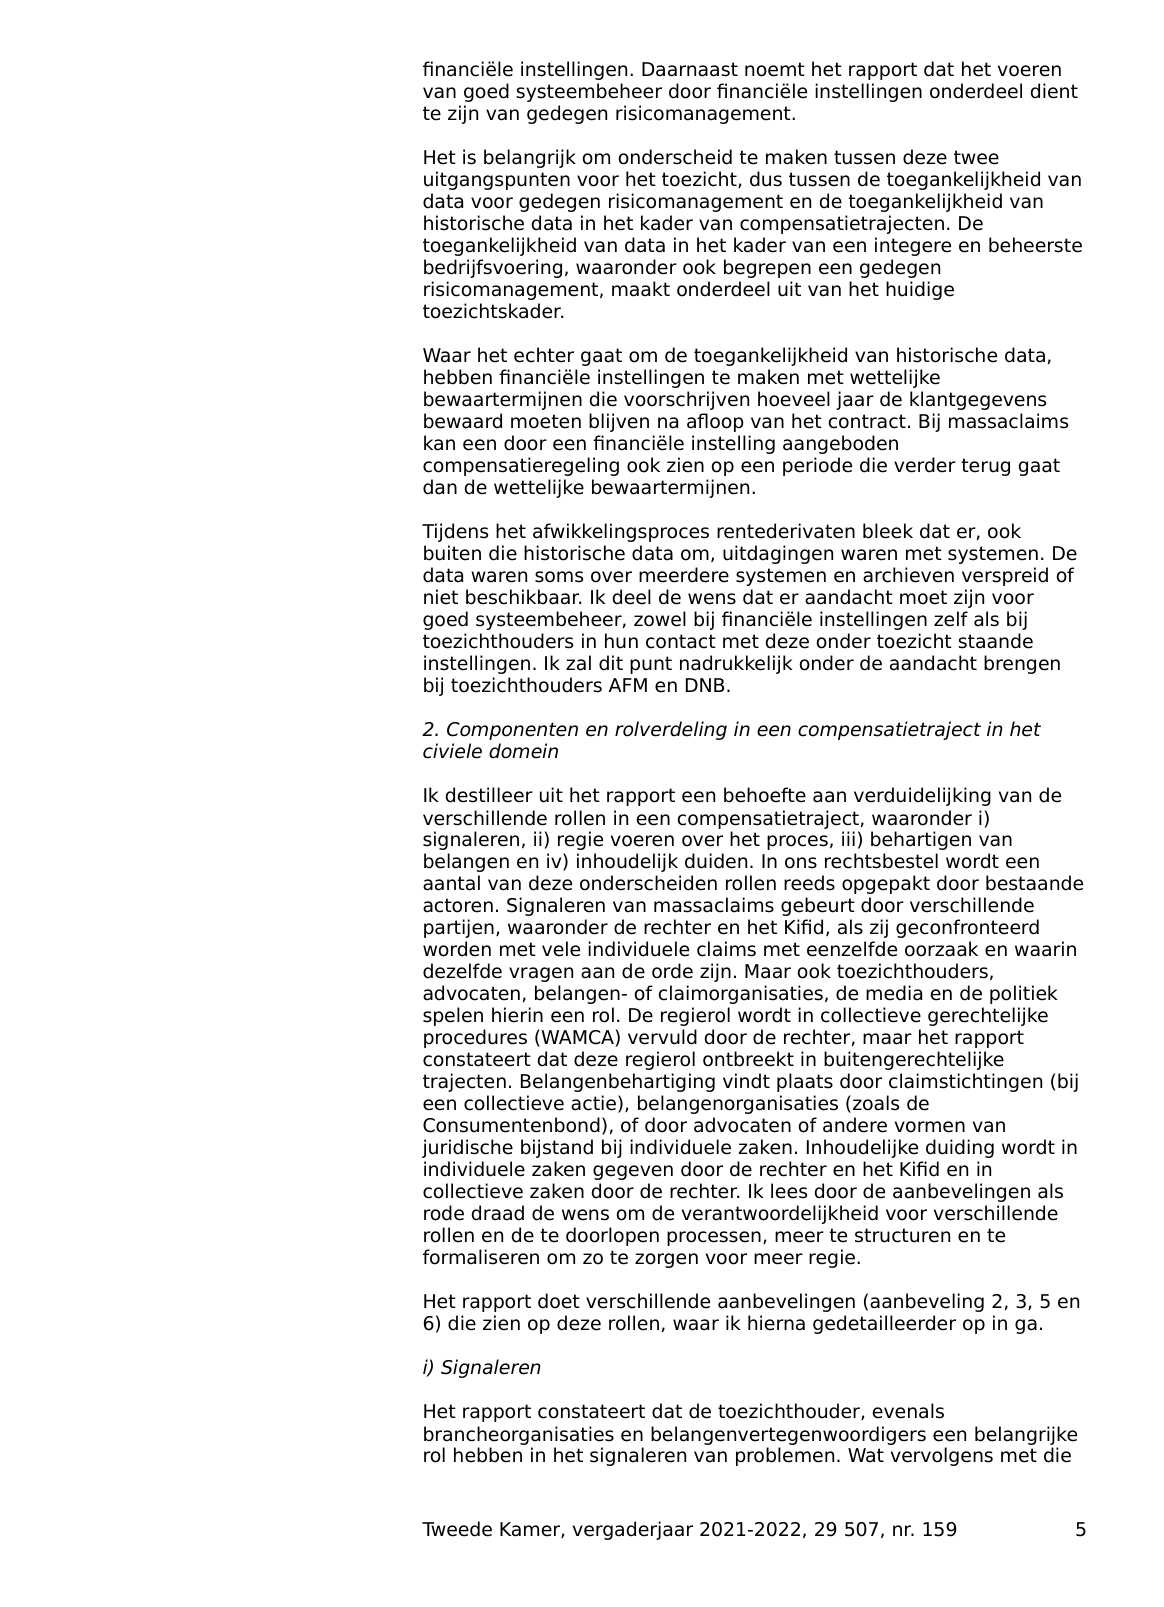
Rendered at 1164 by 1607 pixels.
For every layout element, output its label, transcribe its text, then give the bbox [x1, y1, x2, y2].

text financiële instellingen. Daarnaast noemt het rapport dat het voeren van goed systeembeheer door financiële instellingen onderdeel dient te zijn van gedegen risicomanagement. [422, 59, 1087, 125]
text Het is belangrijk om onderscheid te maken tussen deze twee uitgangspunten voor het toezicht, dus tussen de toegankelijkheid van data voor gedegen risicomanagement en de toegankelijkheid van historische data in het kader van compensatietrajecten. De toegankelijkheid van data in het kader van een integere en beheerste bedrijfsvoering, waaronder ook begrepen een gedegen risicomanagement, maakt onderdeel uit van het huidige toezichtskader. [422, 147, 1087, 323]
text Het rapport constateert dat de toezichthouder, evenals brancheorganisaties en belangenvertegenwoordigers een belangrijke rol hebben in het signaleren van problemen. Wat vervolgens met die [422, 1401, 1087, 1467]
text Het rapport doet verschillende aanbevelingen (aanbeveling 2, 3, 5 en 6) die zien op deze rollen, waar ik hierna gedetailleerder op in ga. [422, 1291, 1087, 1335]
text Ik destilleer uit het rapport een behoefte aan verduidelijking van de verschillende rollen in een compensatietraject, waaronder i) signaleren, ii) regie voeren over het proces, iii) behartigen van belangen en iv) inhoudelijk duiden. In ons rechtsbestel wordt een aantal van deze onderscheiden rollen reeds opgepakt door bestaande actoren. Signaleren van massaclaims gebeurt door verschillende partijen, waaronder de rechter en het Kifid, als zij geconfronteerd worden met vele individuele claims met eenzelfde oorzaak en waarin dezelfde vragen aan de orde zijn. Maar ook toezichthouders, advocaten, belangen- of claimorganisaties, de media en de politiek spelen hierin een rol. De regierol wordt in collectieve gerechtelijke procedures (WAMCA) vervuld door de rechter, maar het rapport constateert dat deze regierol ontbreekt in buitengerechtelijke trajecten. Belangenbehartiging vindt plaats door claimstichtingen (bij een collectieve actie), belangenorganisaties (zoals de Consumentenbond), of door advocaten of andere vormen van juridische bijstand bij individuele zaken. Inhoudelijke duiding wordt in individuele zaken gegeven door de rechter en het Kifid en in collectieve zaken door de rechter. Ik lees door de aanbevelingen als rode draad de wens om de verantwoordelijkheid voor verschillende rollen en de te doorlopen processen, meer te structuren en te formaliseren om zo te zorgen voor meer regie. [422, 785, 1087, 1269]
subtitle 2. Componenten en rolverdeling in een compensatietraject in het civiele domein [422, 719, 1087, 763]
text Tijdens het afwikkelingsproces rentederivaten bleek dat er, ook buiten die historische data om, uitdagingen waren met systemen. De data waren soms over meerdere systemen en archieven verspreid of niet beschikbaar. Ik deel de wens dat er aandacht moet zijn voor goed systeembeheer, zowel bij financiële instellingen zelf als bij toezichthouders in hun contact met deze onder toezicht staande instellingen. Ik zal dit punt nadrukkelijk onder de aandacht brengen bij toezichthouders AFM en DNB. [422, 521, 1087, 697]
subtitle i) Signaleren [422, 1357, 1087, 1379]
text Waar het echter gaat om de toegankelijkheid van historische data, hebben financiële instellingen te maken met wettelijke bewaartermijnen die voorschrijven hoeveel jaar de klantgegevens bewaard moeten blijven na afloop van het contract. Bij massaclaims kan een door een financiële instelling aangeboden compensatieregeling ook zien op een periode die verder terug gaat dan de wettelijke bewaartermijnen. [422, 345, 1087, 499]
